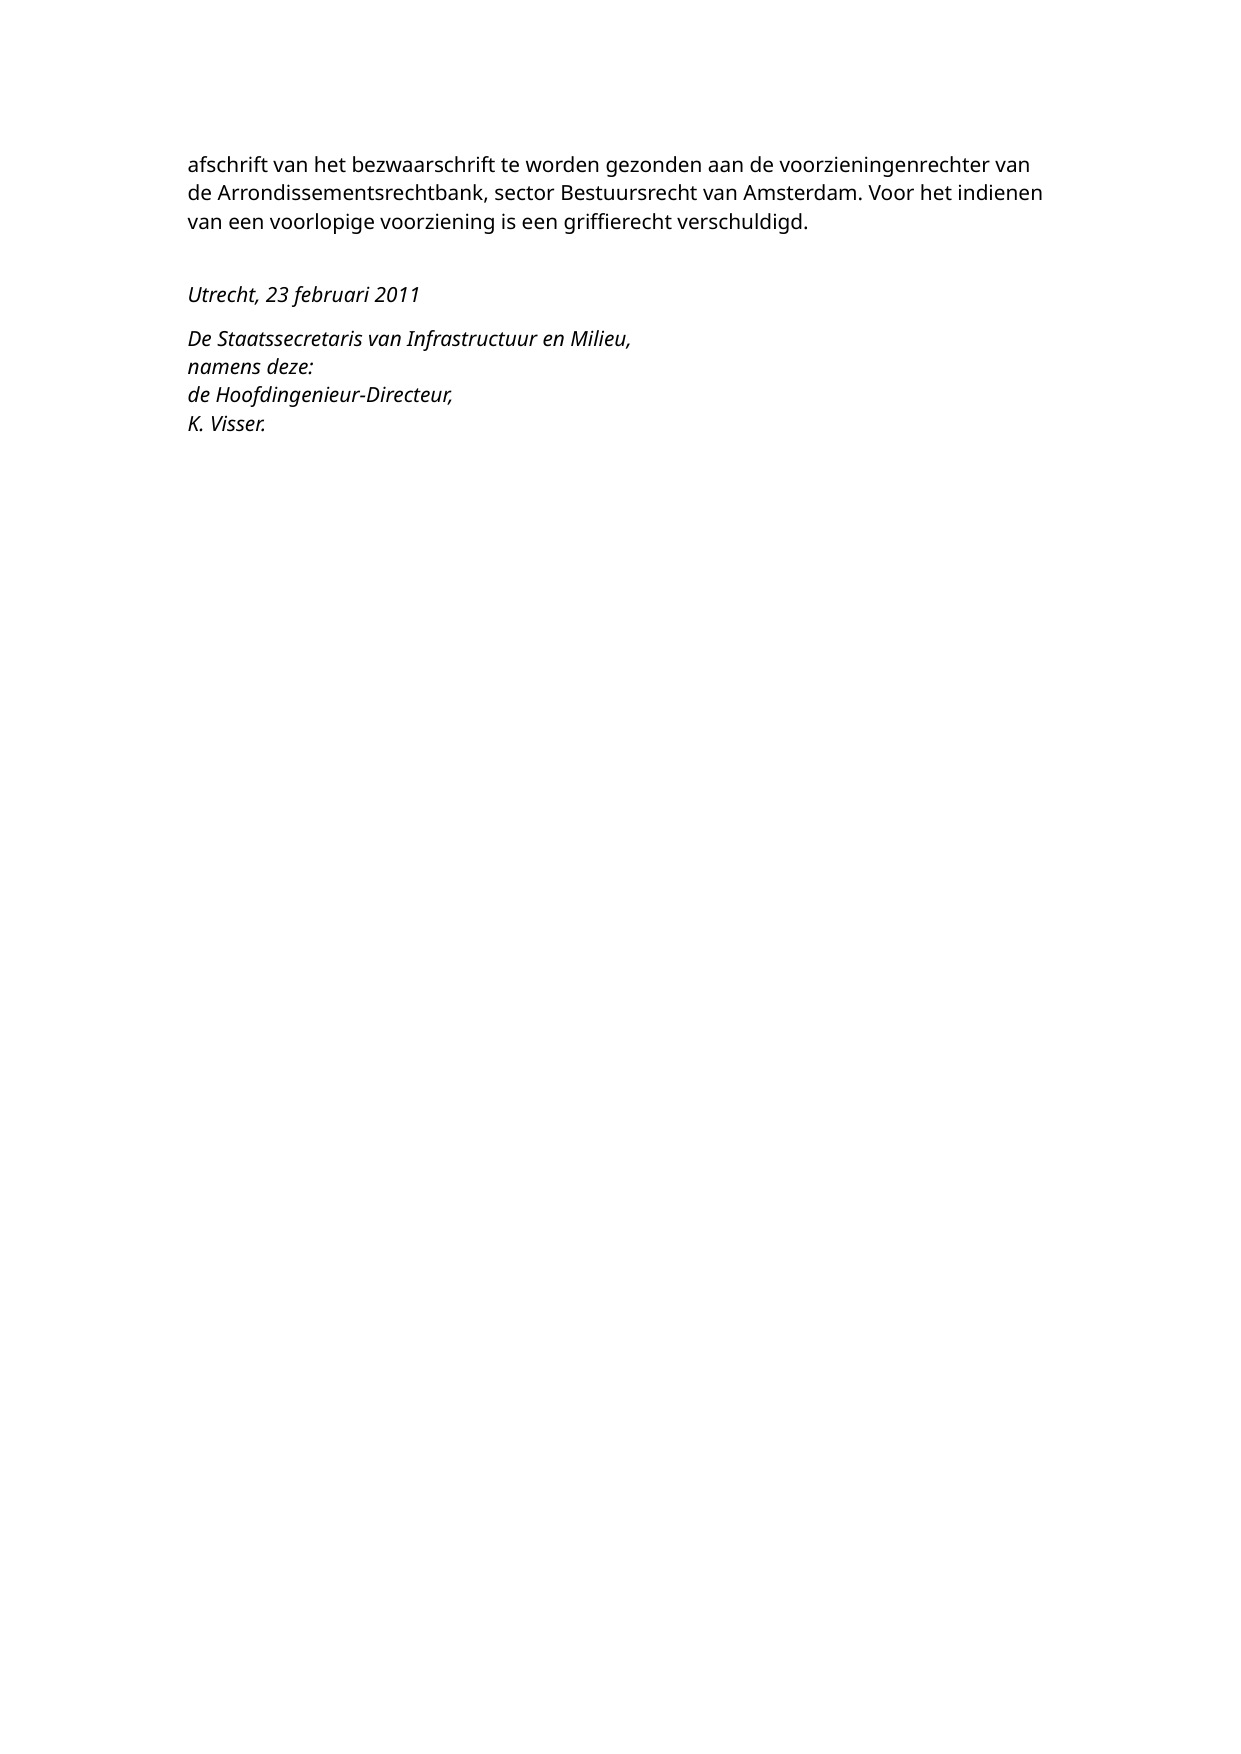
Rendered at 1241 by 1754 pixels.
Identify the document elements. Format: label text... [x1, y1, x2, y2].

text de Hoofdingenieur-Directeur, [187, 381, 1053, 409]
text Utrecht, 23 februari 2011 [187, 280, 1053, 309]
text De Staatssecretaris van Infrastructuur en Milieu, [187, 324, 1053, 352]
text afschrift van het bezwaarschrift te worden gezonden aan de voorzieningenrechter van de Arrondissementsrechtbank, sector Bestuursrecht van Amsterdam. Voor het indienen van een voorlopige voorziening is een griffierecht verschuldigd. [187, 150, 1053, 235]
text namens deze: [187, 352, 1053, 381]
text K. Visser. [187, 409, 1053, 437]
